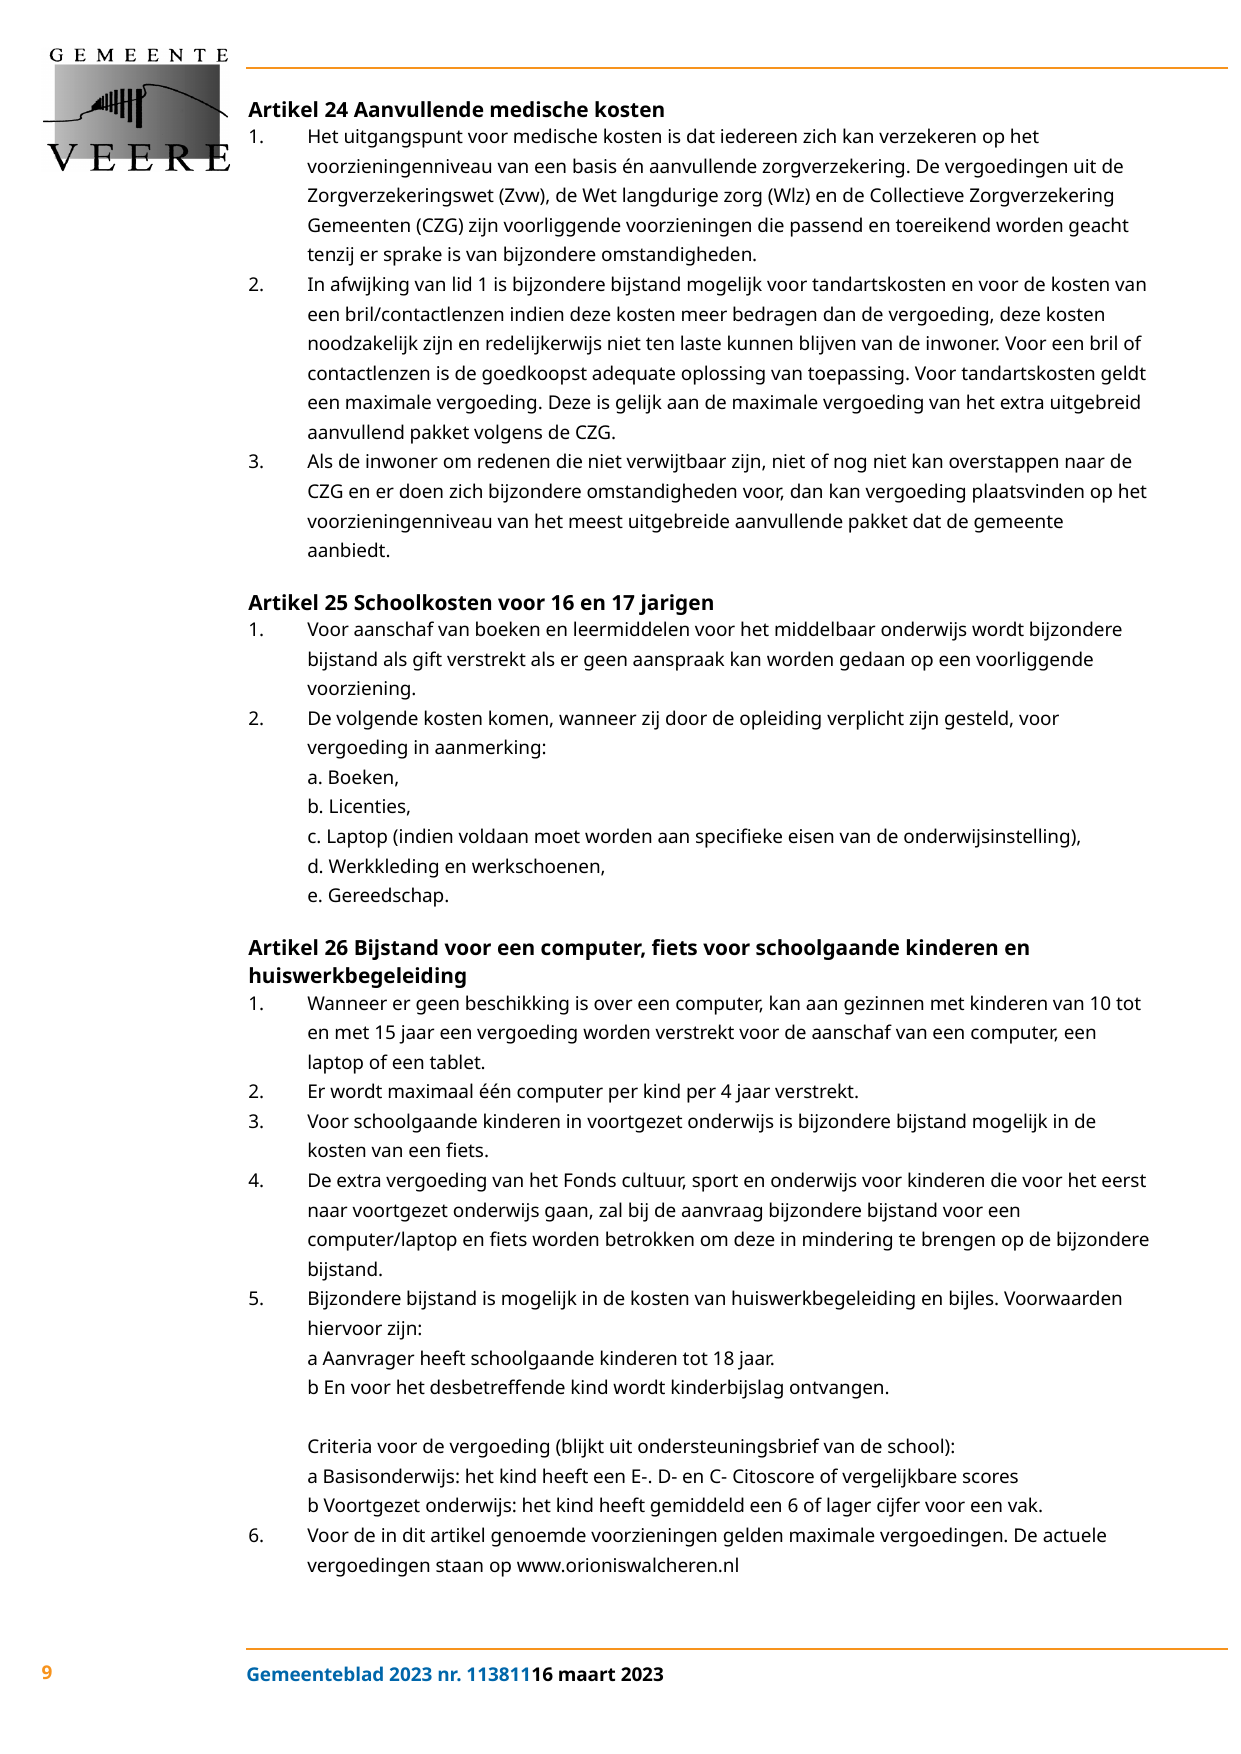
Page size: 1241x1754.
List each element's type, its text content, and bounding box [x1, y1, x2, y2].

text Artikel 25 Schoolkosten voor 16 en 17 jarigen [248, 588, 1152, 616]
list In afwijking van lid 1 is bijzondere bijstand mogelijk voor tandartskosten en voor de kosten van een bril/contactlenzen indien deze kosten meer bedragen dan de vergoeding, deze kosten noodzakelijk zijn en redelijkerwijs niet ten laste kunnen blijven van de inwoner. Voor een bril of contactlenzen is de goedkoopst adequate oplossing van toepassing. Voor tandartskosten geldt een maximale vergoeding. Deze is gelijk aan de maximale vergoeding van het extra uitgebreid aanvullend pakket volgens de CZG. [248, 271, 1152, 445]
list Wanneer er geen beschikking is over een computer, kan aan gezinnen met kinderen van 10 tot en met 15 jaar een vergoeding worden verstrekt voor de aanschaf van een computer, een laptop of een tablet. [248, 990, 1152, 1075]
list Voor de in dit artikel genoemde voorzieningen gelden maximale vergoedingen. De actuele vergoedingen staan op www.orioniswalcheren.nl [248, 1522, 1152, 1578]
list b Voortgezet onderwijs: het kind heeft gemiddeld een 6 of lager cijfer voor een vak. [248, 1493, 1152, 1518]
list Als de inwoner om redenen die niet verwijtbaar zijn, niet of nog niet kan overstappen naar de CZG en er doen zich bijzondere omstandigheden voor, dan kan vergoeding plaatsvinden op het voorzieningenniveau van het meest uitgebreide aanvullende pakket dat de gemeente aanbiedt. [248, 449, 1152, 563]
list De volgende kosten komen, wanneer zij door de opleiding verplicht zijn gesteld, voor vergoeding in aanmerking: [248, 705, 1152, 760]
picture [41, 47, 231, 172]
list Het uitgangspunt voor medische kosten is dat iedereen zich kan verzekeren op het voorzieningenniveau van een basis én aanvullende zorgverzekering. De vergoedingen uit de Zorgverzekeringswet (Zvw), de Wet langdurige zorg (Wlz) en de Collectieve Zorgverzekering Gemeenten (CZG) zijn voorliggende voorzieningen die passend en toereikend worden geacht tenzij er sprake is van bijzondere omstandigheden. [248, 123, 1152, 267]
list Bijzondere bijstand is mogelijk in de kosten van huiswerkbegeleiding en bijles. Voorwaarden hiervoor zijn: [248, 1286, 1152, 1341]
text Artikel 24 Aanvullende medische kosten [248, 95, 1152, 123]
list b En voor het desbetreffende kind wordt kinderbijslag ontvangen. [248, 1374, 1152, 1400]
list Voor aanschaf van boeken en leermiddelen voor het middelbaar onderwijs wordt bijzondere bijstand als gift verstrekt als er geen aanspraak kan worden gedaan op een voorliggende voorziening. [248, 616, 1152, 701]
list a Aanvrager heeft schoolgaande kinderen tot 18 jaar. [248, 1345, 1152, 1371]
list b. Licenties, [248, 794, 1152, 819]
list a. Boeken, [248, 764, 1152, 790]
text Artikel 26 Bijstand voor een computer, fiets voor schoolgaande kinderen en huiswerkbegeleiding [248, 933, 1152, 990]
list De extra vergoeding van het Fonds cultuur, sport en onderwijs voor kinderen die voor het eerst naar voortgezet onderwijs gaan, zal bij de aanvraag bijzondere bijstand voor een computer/laptop en fiets worden betrokken om deze in mindering te brengen op de bijzondere bijstand. [248, 1167, 1152, 1282]
list c. Laptop (indien voldaan moet worden aan specifieke eisen van de onderwijsinstelling), [248, 823, 1152, 849]
list Er wordt maximaal één computer per kind per 4 jaar verstrekt. [248, 1078, 1152, 1104]
list a Basisonderwijs: het kind heeft een E-. D- en C- Citoscore of vergelijkbare scores [248, 1463, 1152, 1489]
list Criteria voor de vergoeding (blijkt uit ondersteuningsbrief van de school): [248, 1433, 1152, 1459]
list e. Gereedschap. [248, 882, 1152, 908]
list Voor schoolgaande kinderen in voortgezet onderwijs is bijzondere bijstand mogelijk in de kosten van een fiets. [248, 1108, 1152, 1163]
list d. Werkkleding en werkschoenen, [248, 853, 1152, 879]
